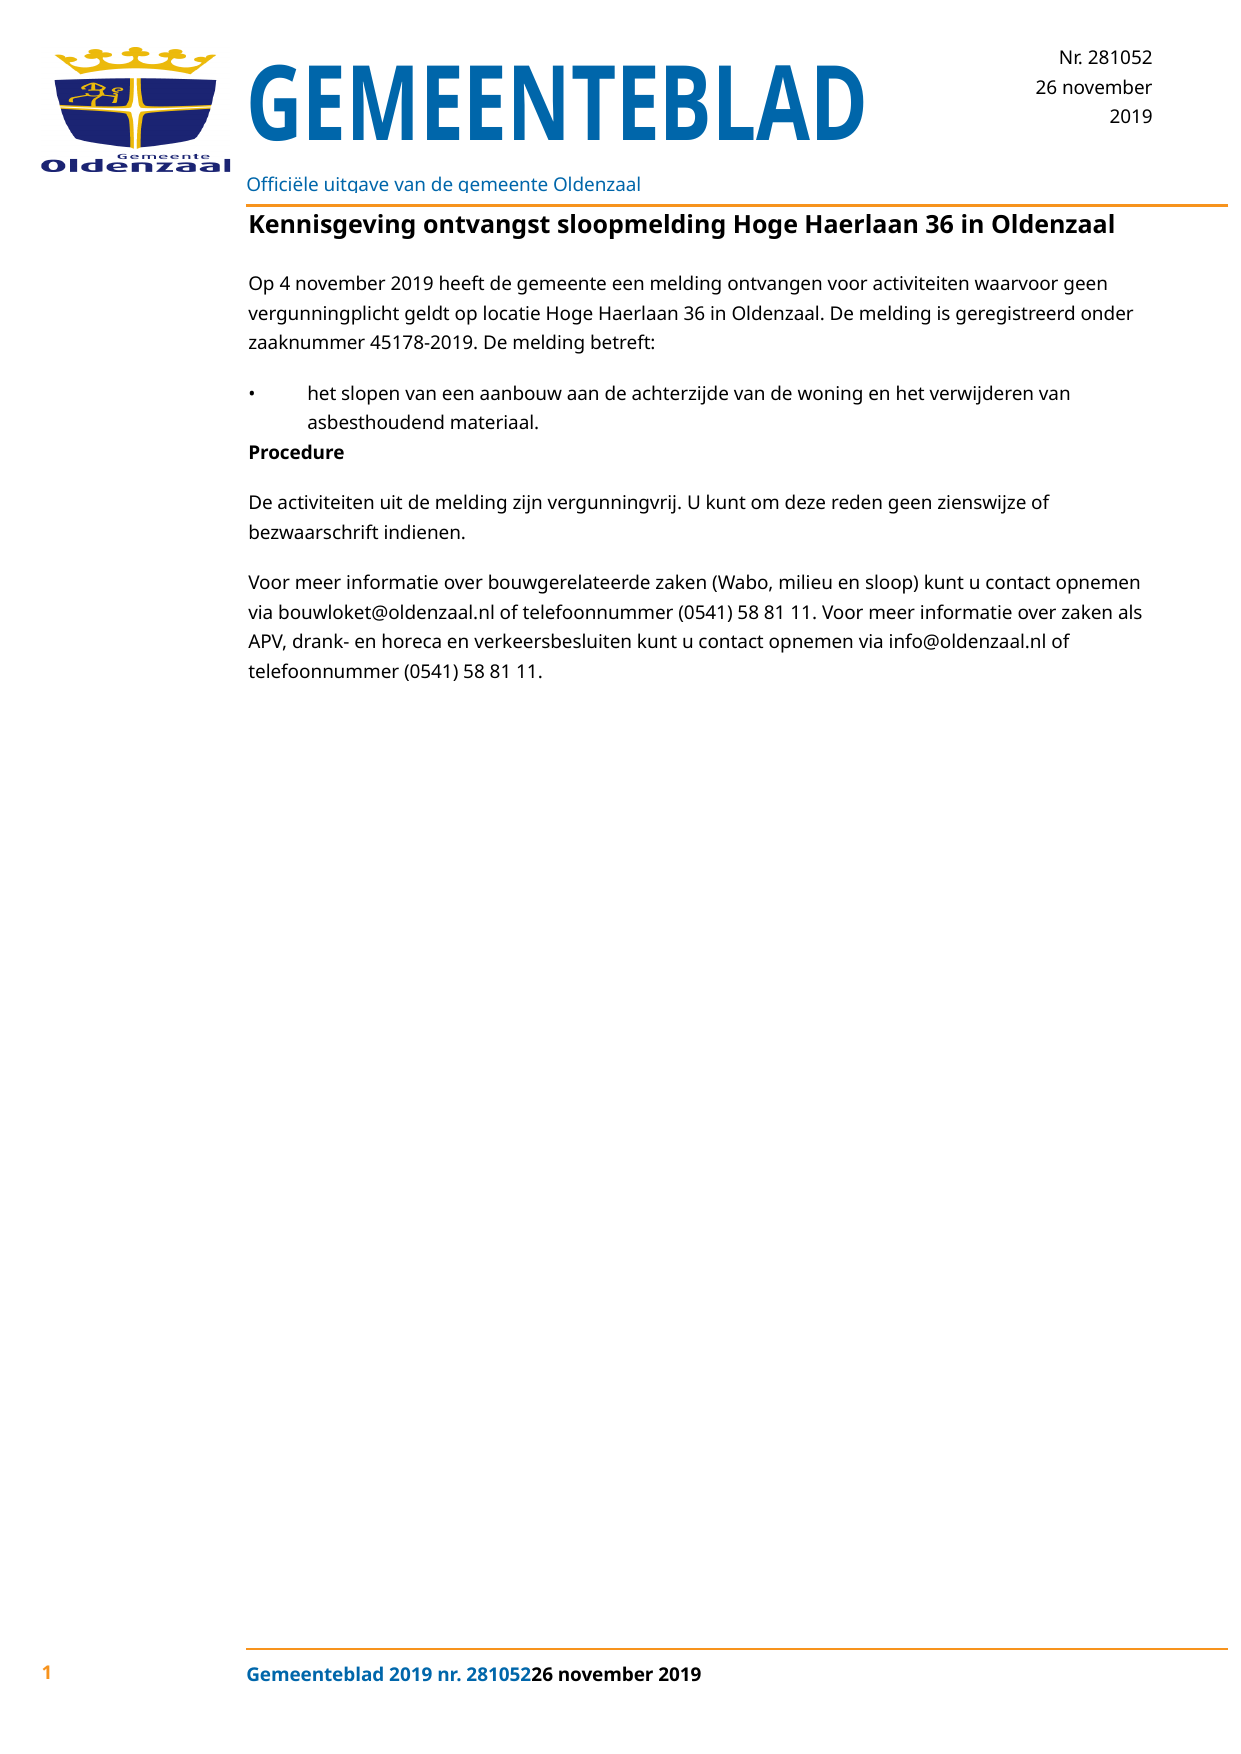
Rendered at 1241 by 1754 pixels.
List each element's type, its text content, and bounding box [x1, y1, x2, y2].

text Kennisgeving ontvangst sloopmelding Hoge Haerlaan 36 in Oldenzaal [248, 207, 1152, 241]
text Procedure [248, 439, 1152, 465]
picture [41, 47, 231, 172]
list het slopen van een aanbouw aan de achterzijde van de woning en het verwijderen van asbesthoudend materiaal. [248, 380, 1152, 435]
text De activiteiten uit de melding zijn vergunningvrij. U kunt om deze reden geen zienswijze of bezwaarschrift indienen. [248, 489, 1152, 545]
text Op 4 november 2019 heeft de gemeente een melding ontvangen voor activiteiten waarvoor geen vergunningplicht geldt op locatie Hoge Haerlaan 36 in Oldenzaal. De melding is geregistreerd onder zaaknummer 45178-2019. De melding betreft: [248, 270, 1152, 355]
text Voor meer informatie over bouwgerelateerde zaken (Wabo, milieu en sloop) kunt u contact opnemen via bouwloket@oldenzaal.nl of telefoonnummer (0541) 58 81 11. Voor meer informatie over zaken als APV, drank- en horeca en verkeersbesluiten kunt u contact opnemen via info@oldenzaal.nl of telefoonnummer (0541) 58 81 11. [248, 569, 1152, 684]
